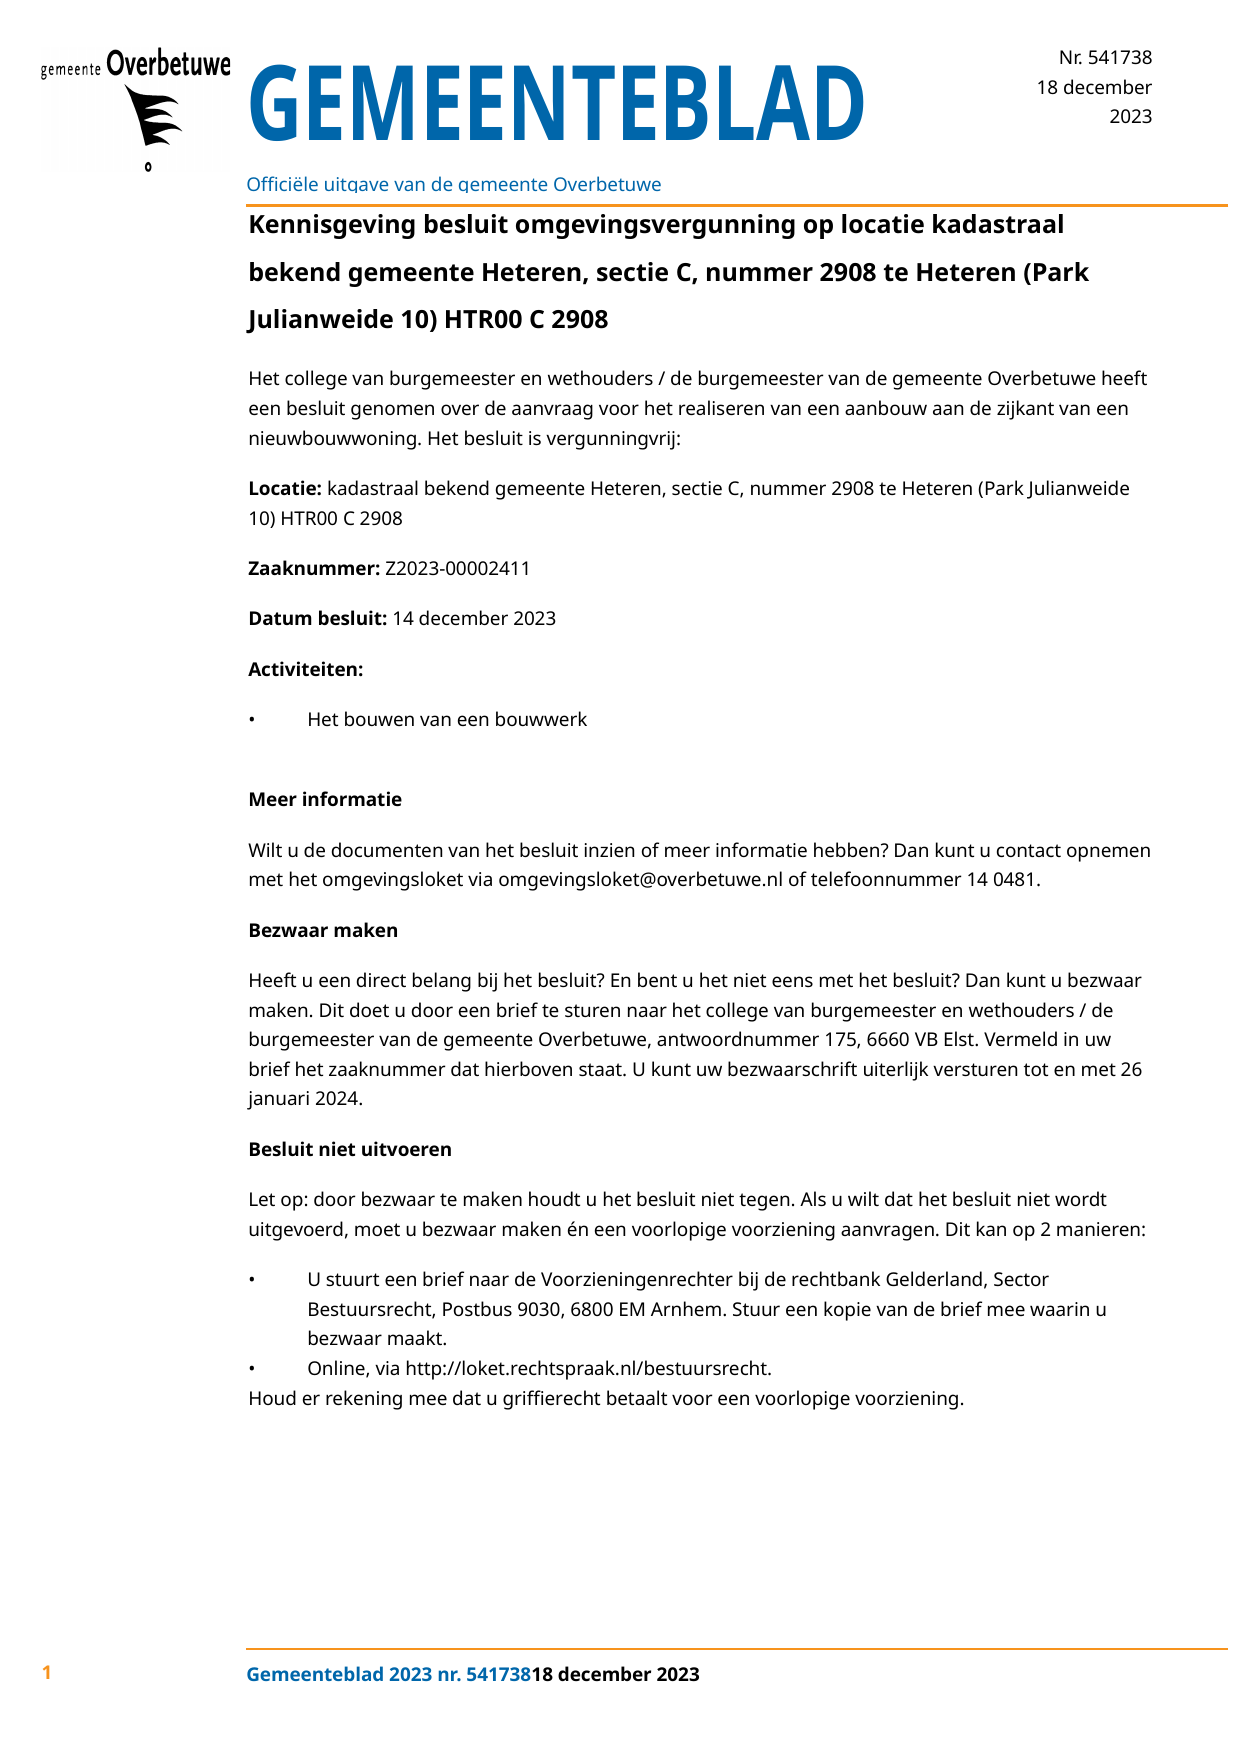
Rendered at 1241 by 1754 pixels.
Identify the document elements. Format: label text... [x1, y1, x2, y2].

text Besluit niet uitvoeren [248, 1136, 1152, 1162]
text Kennisgeving besluit omgevingsvergunning op locatie kadastraal bekend gemeente Heteren, sectie C, nummer 2908 te Heteren (Park Julianweide 10) HTR00 C 2908 [248, 207, 1152, 336]
text Meer informatie [248, 786, 1152, 812]
text Heeft u een direct belang bij het besluit? En bent u het niet eens met het besluit? Dan kunt u bezwaar maken. Dit doet u door een brief te sturen naar het college van burgemeester en wethouders / de burgemeester van de gemeente Overbetuwe, antwoordnummer 175, 6660 VB Elst. Vermeld in uw brief het zaaknummer dat hierboven staat. U kunt uw bezwaarschrift uiterlijk versturen tot en met 26 januari 2024. [248, 967, 1152, 1111]
text Datum besluit: 14 december 2023 [248, 606, 1152, 631]
text Het college van burgemeester en wethouders / de burgemeester van de gemeente Overbetuwe heeft een besluit genomen over de aanvraag voor het realiseren van een aanbouw aan de zijkant van een nieuwbouwwoning. Het besluit is vergunningvrij: [248, 366, 1152, 450]
list Online, via http://loket.rechtspraak.nl/bestuursrecht. [248, 1355, 1152, 1381]
text Wilt u de documenten van het besluit inzien of meer informatie hebben? Dan kunt u contact opnemen met het omgevingsloket via omgevingsloket@overbetuwe.nl of telefoonnummer 14 0481. [248, 837, 1152, 892]
text Let op: door bezwaar te maken houdt u het besluit niet tegen. Als u wilt dat het besluit niet wordt uitgevoerd, moet u bezwaar maken én een voorlopige voorziening aanvragen. Dit kan op 2 manieren: [248, 1186, 1152, 1242]
list U stuurt een brief naar de Voorzieningenrechter bij de rechtbank Gelderland, Sector Bestuursrecht, Postbus 9030, 6800 EM Arnhem. Stuur een kopie van de brief mee waarin u bezwaar maakt. [248, 1266, 1152, 1351]
text Houd er rekening mee dat u griffierecht betaalt voor een voorlopige voorziening. [248, 1385, 1152, 1410]
list Het bouwen van een bouwwerk [248, 706, 1152, 732]
text Activiteiten: [248, 656, 1152, 682]
picture [41, 47, 231, 172]
text Zaaknummer: Z2023-00002411 [248, 555, 1152, 581]
text Bezwaar maken [248, 917, 1152, 942]
text Locatie: kadastraal bekend gemeente Heteren, sectie C, nummer 2908 te Heteren (Park Julianweide 10) HTR00 C 2908 [248, 475, 1152, 530]
